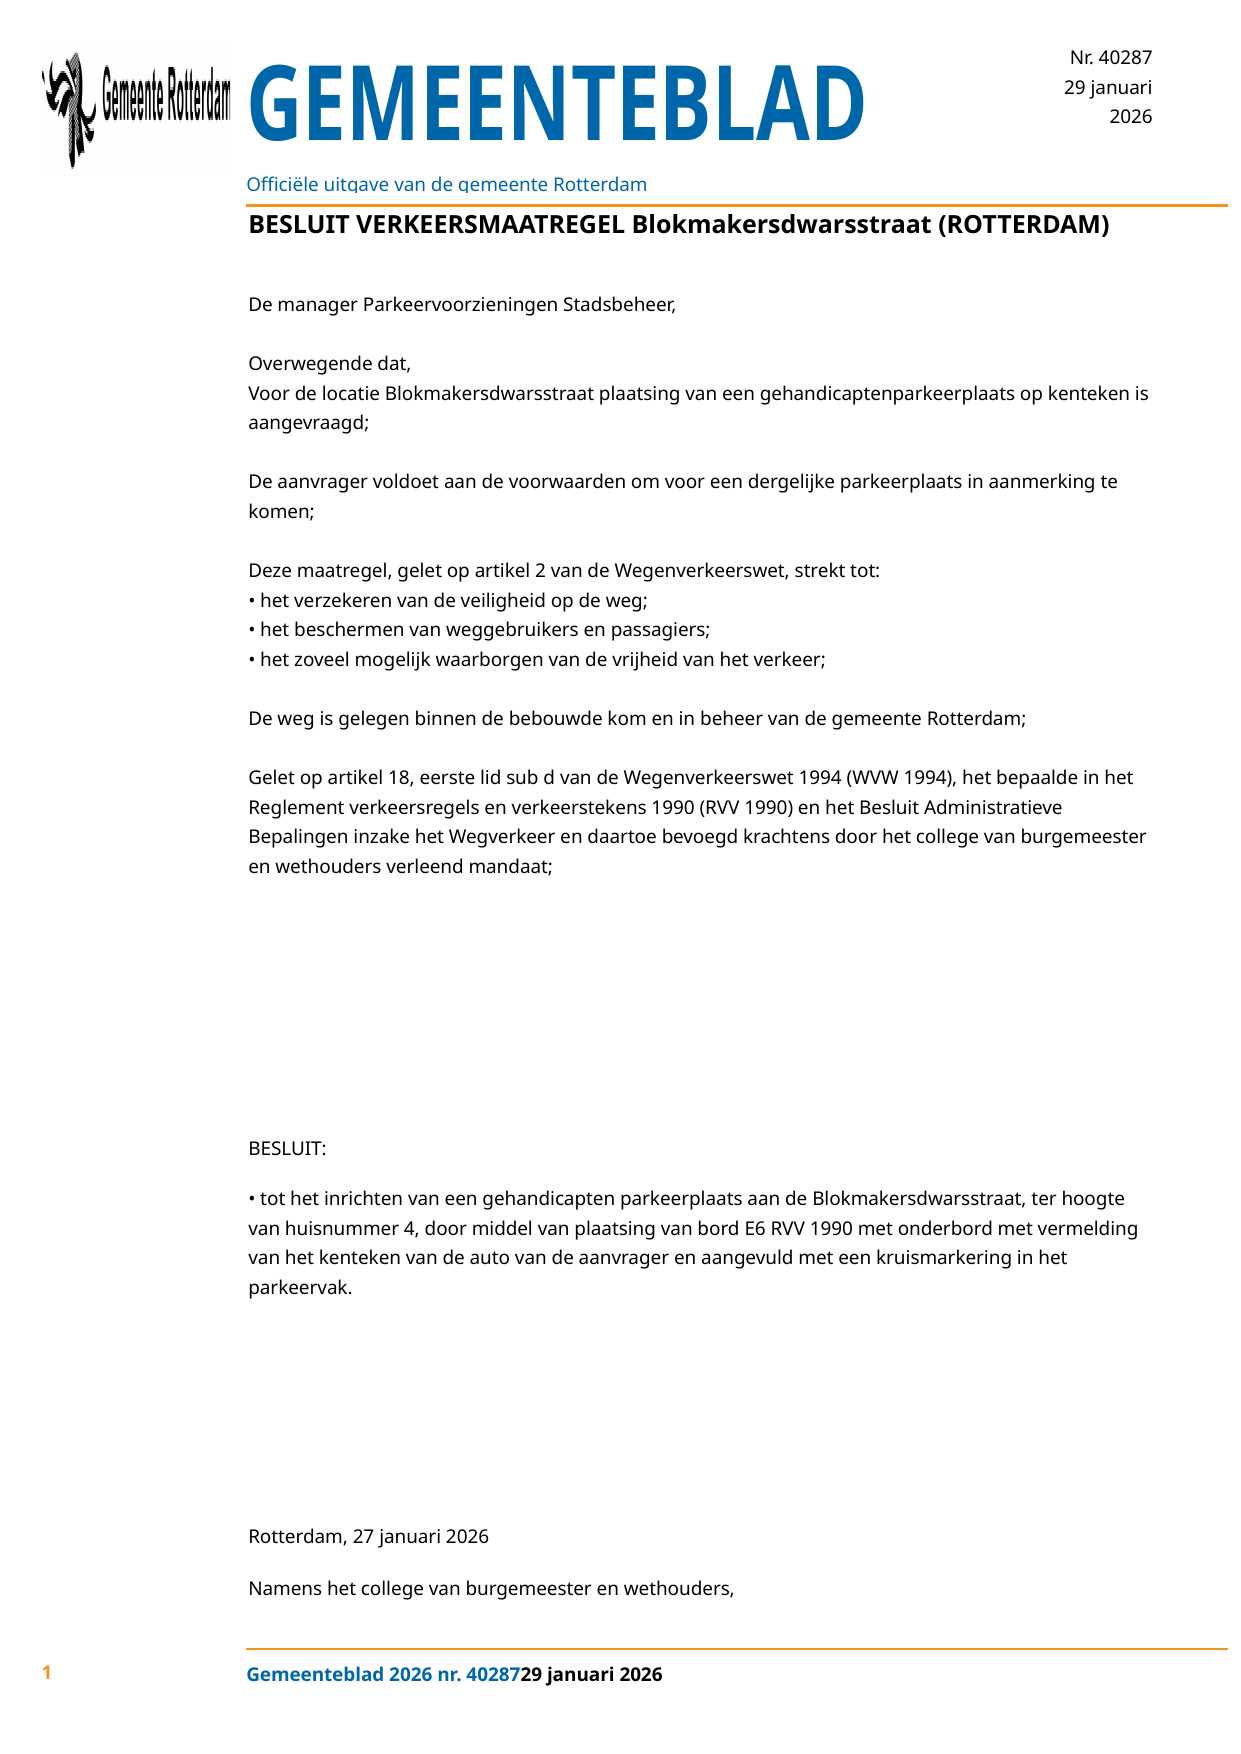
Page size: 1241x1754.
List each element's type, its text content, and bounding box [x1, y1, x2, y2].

text Deze maatregel, gelet op artikel 2 van de Wegenverkeerswet, strekt tot: [248, 557, 1152, 583]
text Gelet op artikel 18, eerste lid sub d van de Wegenverkeerswet 1994 (WVW 1994), het bepaalde in het Reglement verkeersregels en verkeerstekens 1990 (RVV 1990) en het Besluit Administratieve Bepalingen inzake het Wegverkeer en daartoe bevoegd krachtens door het college van burgemeester en wethouders verleend mandaat; [248, 764, 1152, 879]
text BESLUIT: [248, 1135, 1152, 1161]
text Overwegende dat, [248, 350, 1152, 376]
text Voor de locatie Blokmakersdwarsstraat plaatsing van een gehandicaptenparkeerplaats op kenteken is aangevraagd; [248, 380, 1152, 435]
text De weg is gelegen binnen de bebouwde kom en in beheer van de gemeente Rotterdam; [248, 705, 1152, 731]
text De manager Parkeervoorzieningen Stadsbeheer, [248, 291, 1152, 317]
text • het zoveel mogelijk waarborgen van de vrijheid van het verkeer; [248, 646, 1152, 672]
text • tot het inrichten van een gehandicapten parkeerplaats aan de Blokmakersdwarsstraat, ter hoogte van huisnummer 4, door middel van plaatsing van bord E6 RVV 1990 met onderbord met vermelding van het kenteken van de auto van de aanvrager en aangevuld met een kruismarkering in het parkeervak. [248, 1185, 1152, 1300]
text De aanvrager voldoet aan de voorwaarden om voor een dergelijke parkeerplaats in aanmerking te komen; [248, 468, 1152, 524]
picture [41, 47, 231, 172]
text Rotterdam, 27 januari 2026 [248, 1523, 1152, 1549]
text BESLUIT VERKEERSMAATREGEL Blokmakersdwarsstraat (ROTTERDAM) [248, 207, 1152, 241]
text Namens het college van burgemeester en wethouders, [248, 1575, 1152, 1601]
text • het verzekeren van de veiligheid op de weg; [248, 587, 1152, 613]
text • het beschermen van weggebruikers en passagiers; [248, 616, 1152, 642]
